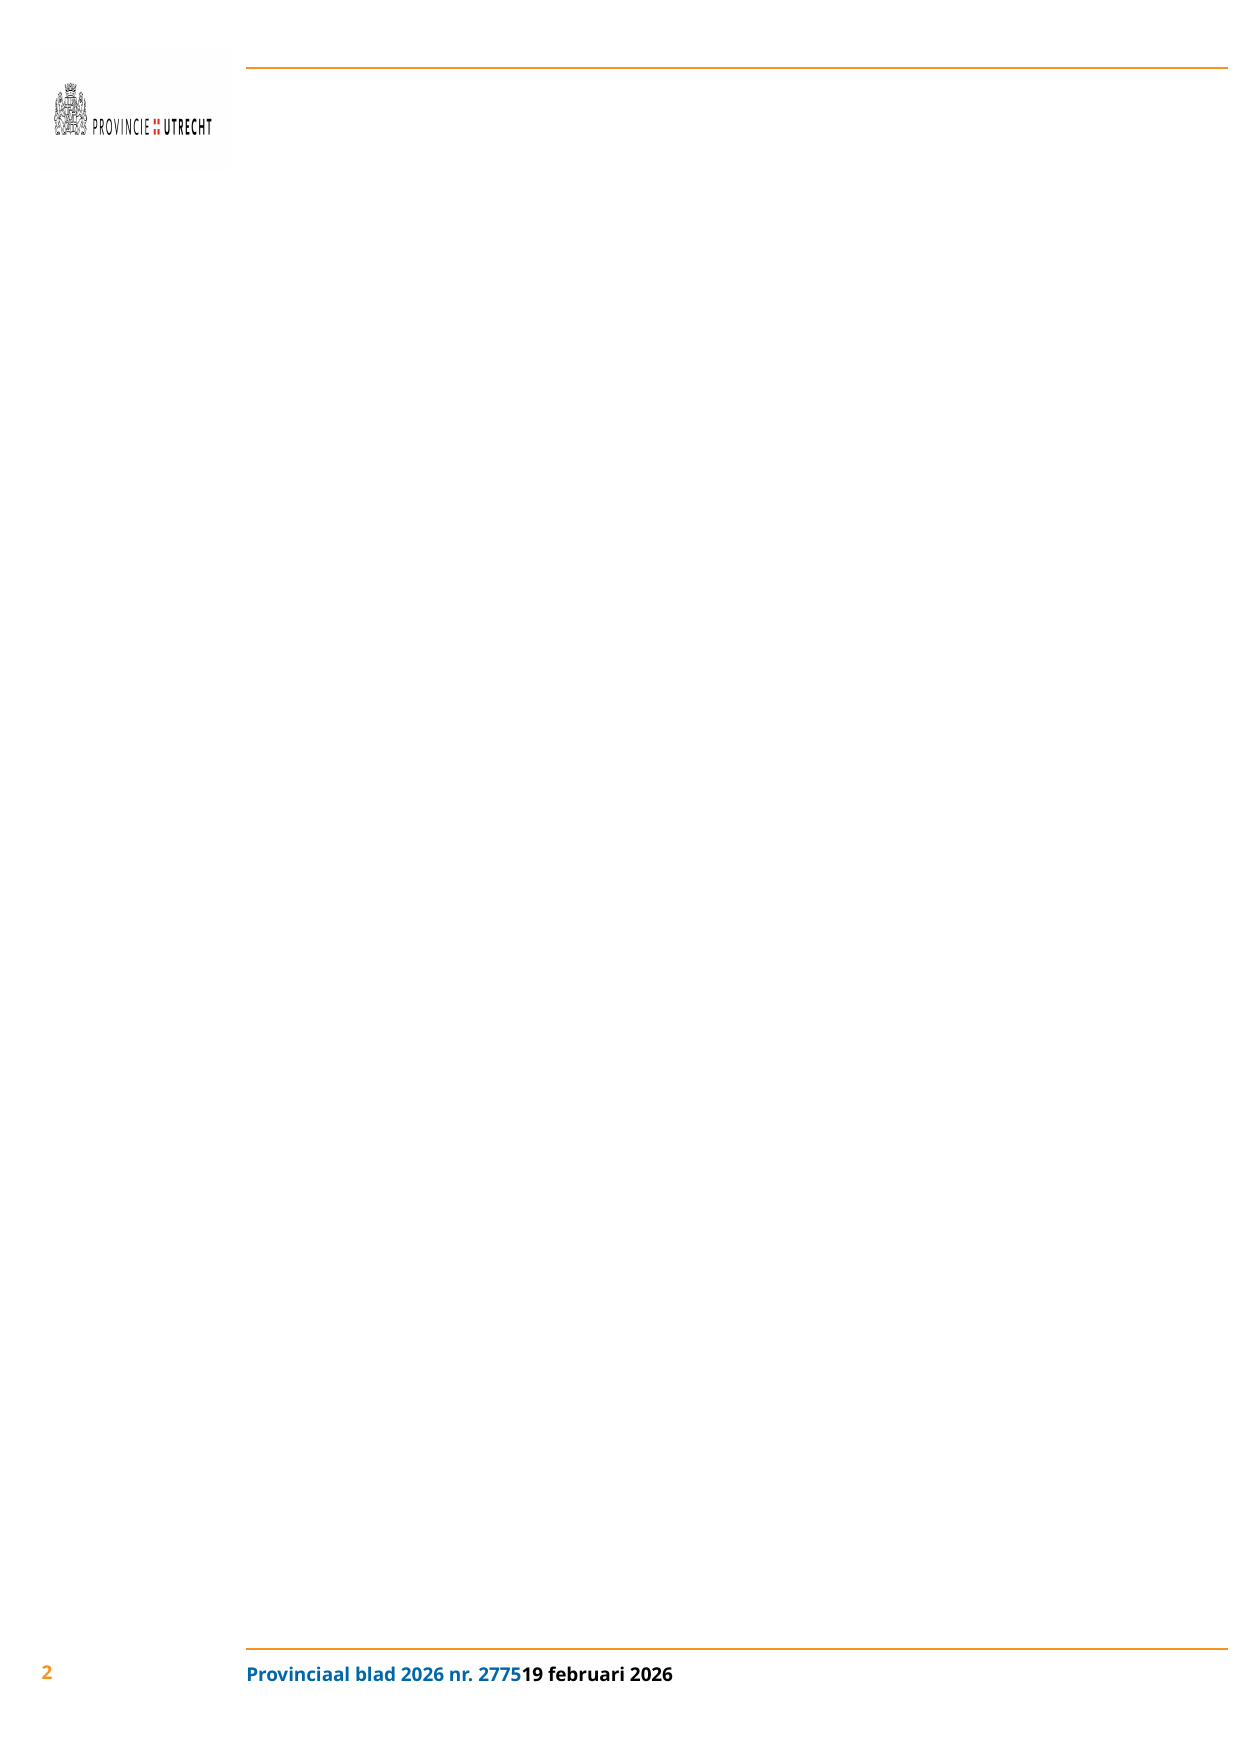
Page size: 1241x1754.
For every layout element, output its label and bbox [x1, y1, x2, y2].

picture [41, 47, 231, 172]
